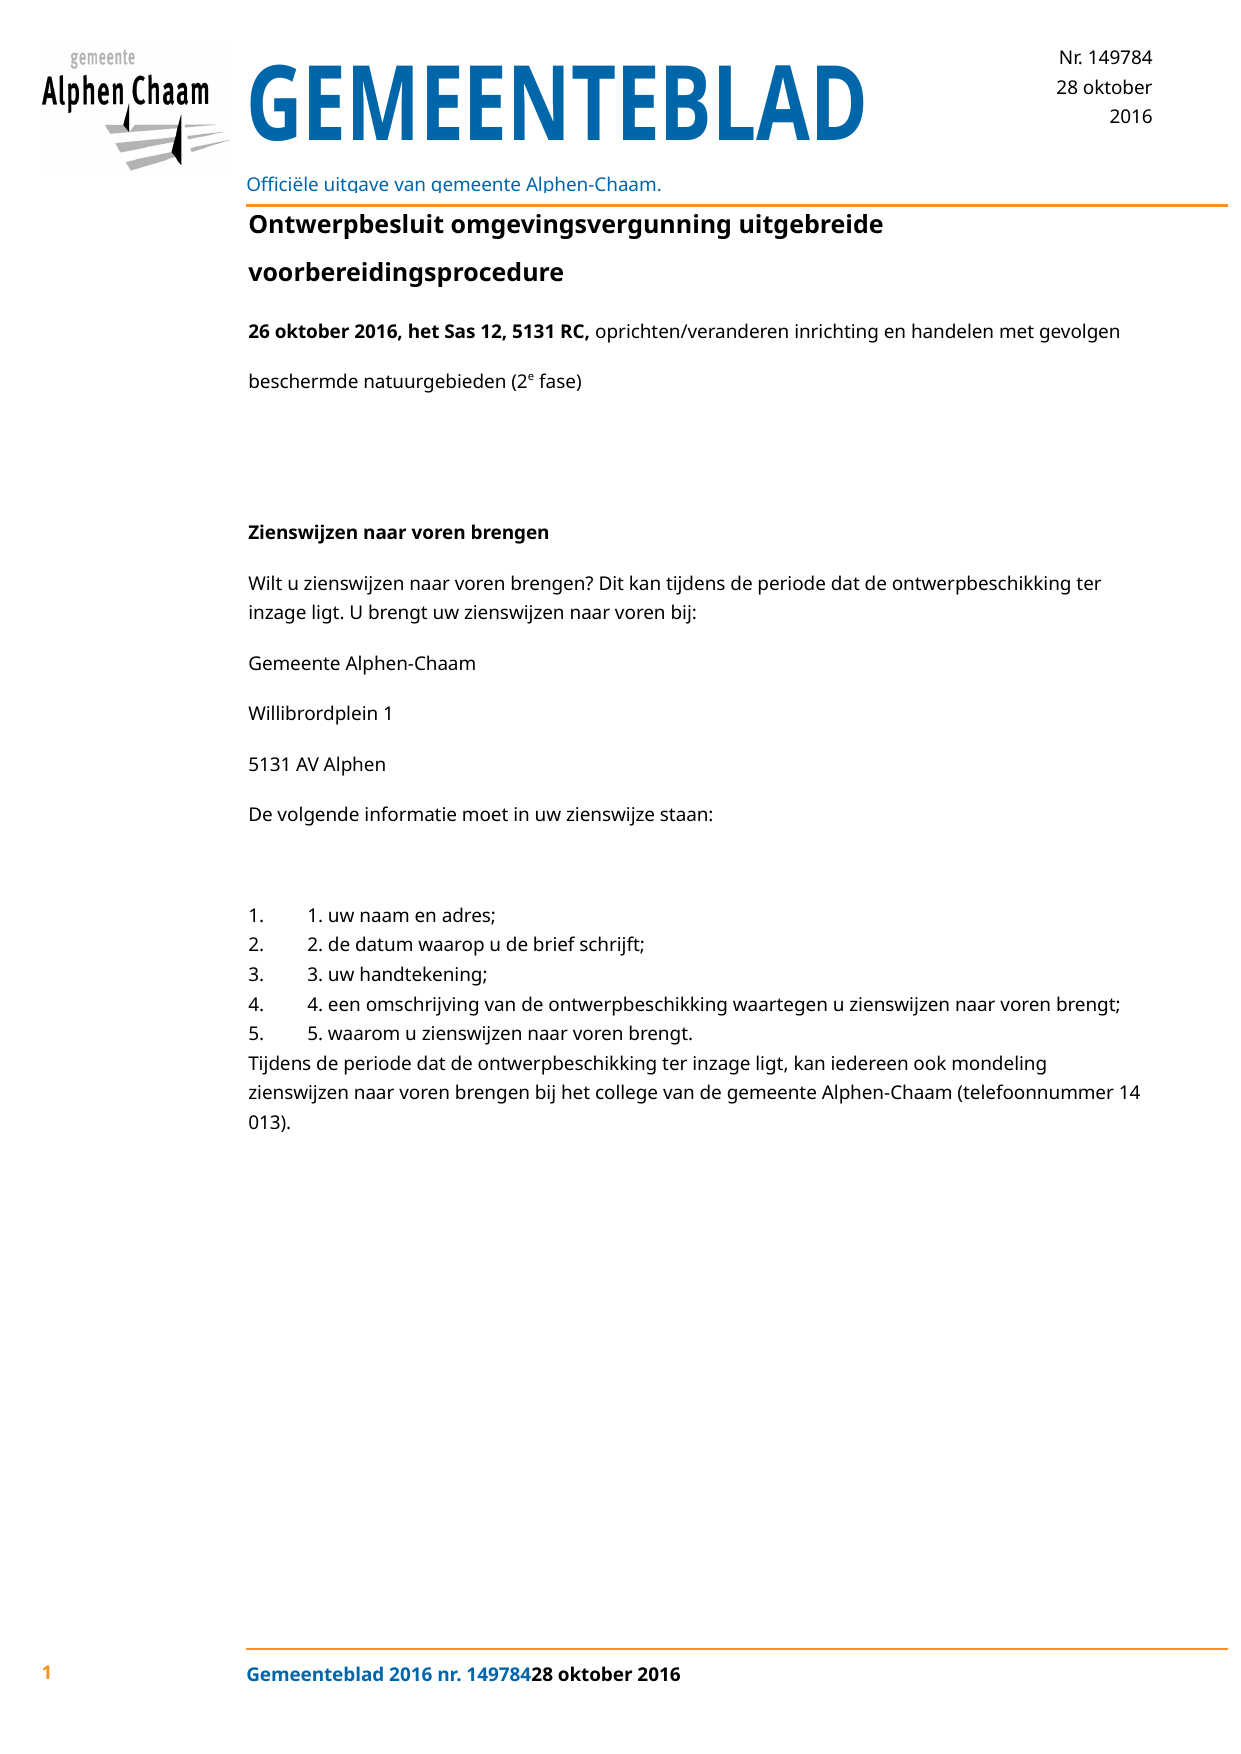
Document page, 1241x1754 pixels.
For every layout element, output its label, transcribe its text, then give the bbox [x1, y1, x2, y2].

text Tijdens de periode dat de ontwerpbeschikking ter inzage ligt, kan iedereen ook mondeling zienswijzen naar voren brengen bij het college van de gemeente Alphen-Chaam (telefoonnummer 14 013). [248, 1050, 1152, 1135]
text Ontwerpbesluit omgevingsvergunning uitgebreide voorbereidingsprocedure [248, 207, 1152, 288]
text De volgende informatie moet in uw zienswijze staan: [248, 801, 1152, 827]
text Willibrordplein 1 [248, 700, 1152, 726]
text beschermde natuurgebieden (2e fase) [248, 368, 1152, 394]
text Wilt u zienswijzen naar voren brengen? Dit kan tijdens de periode dat de ontwerpbeschikking ter inzage ligt. U brengt uw zienswijzen naar voren bij: [248, 570, 1152, 625]
text Gemeente Alphen-Chaam [248, 650, 1152, 676]
list 1. uw naam en adres; [248, 902, 1152, 928]
text 26 oktober 2016, het Sas 12, 5131 RC, oprichten/veranderen inrichting en handelen met gevolgen [248, 318, 1152, 344]
list 3. uw handtekening; [248, 961, 1152, 987]
text Zienswijzen naar voren brengen [248, 519, 1152, 545]
list 4. een omschrijving van de ontwerpbeschikking waartegen u zienswijzen naar voren brengt; [248, 991, 1152, 1017]
list 5. waarom u zienswijzen naar voren brengt. [248, 1020, 1152, 1046]
text 5131 AV Alphen [248, 751, 1152, 777]
list 2. de datum waarop u de brief schrijft; [248, 932, 1152, 957]
picture [41, 47, 231, 172]
